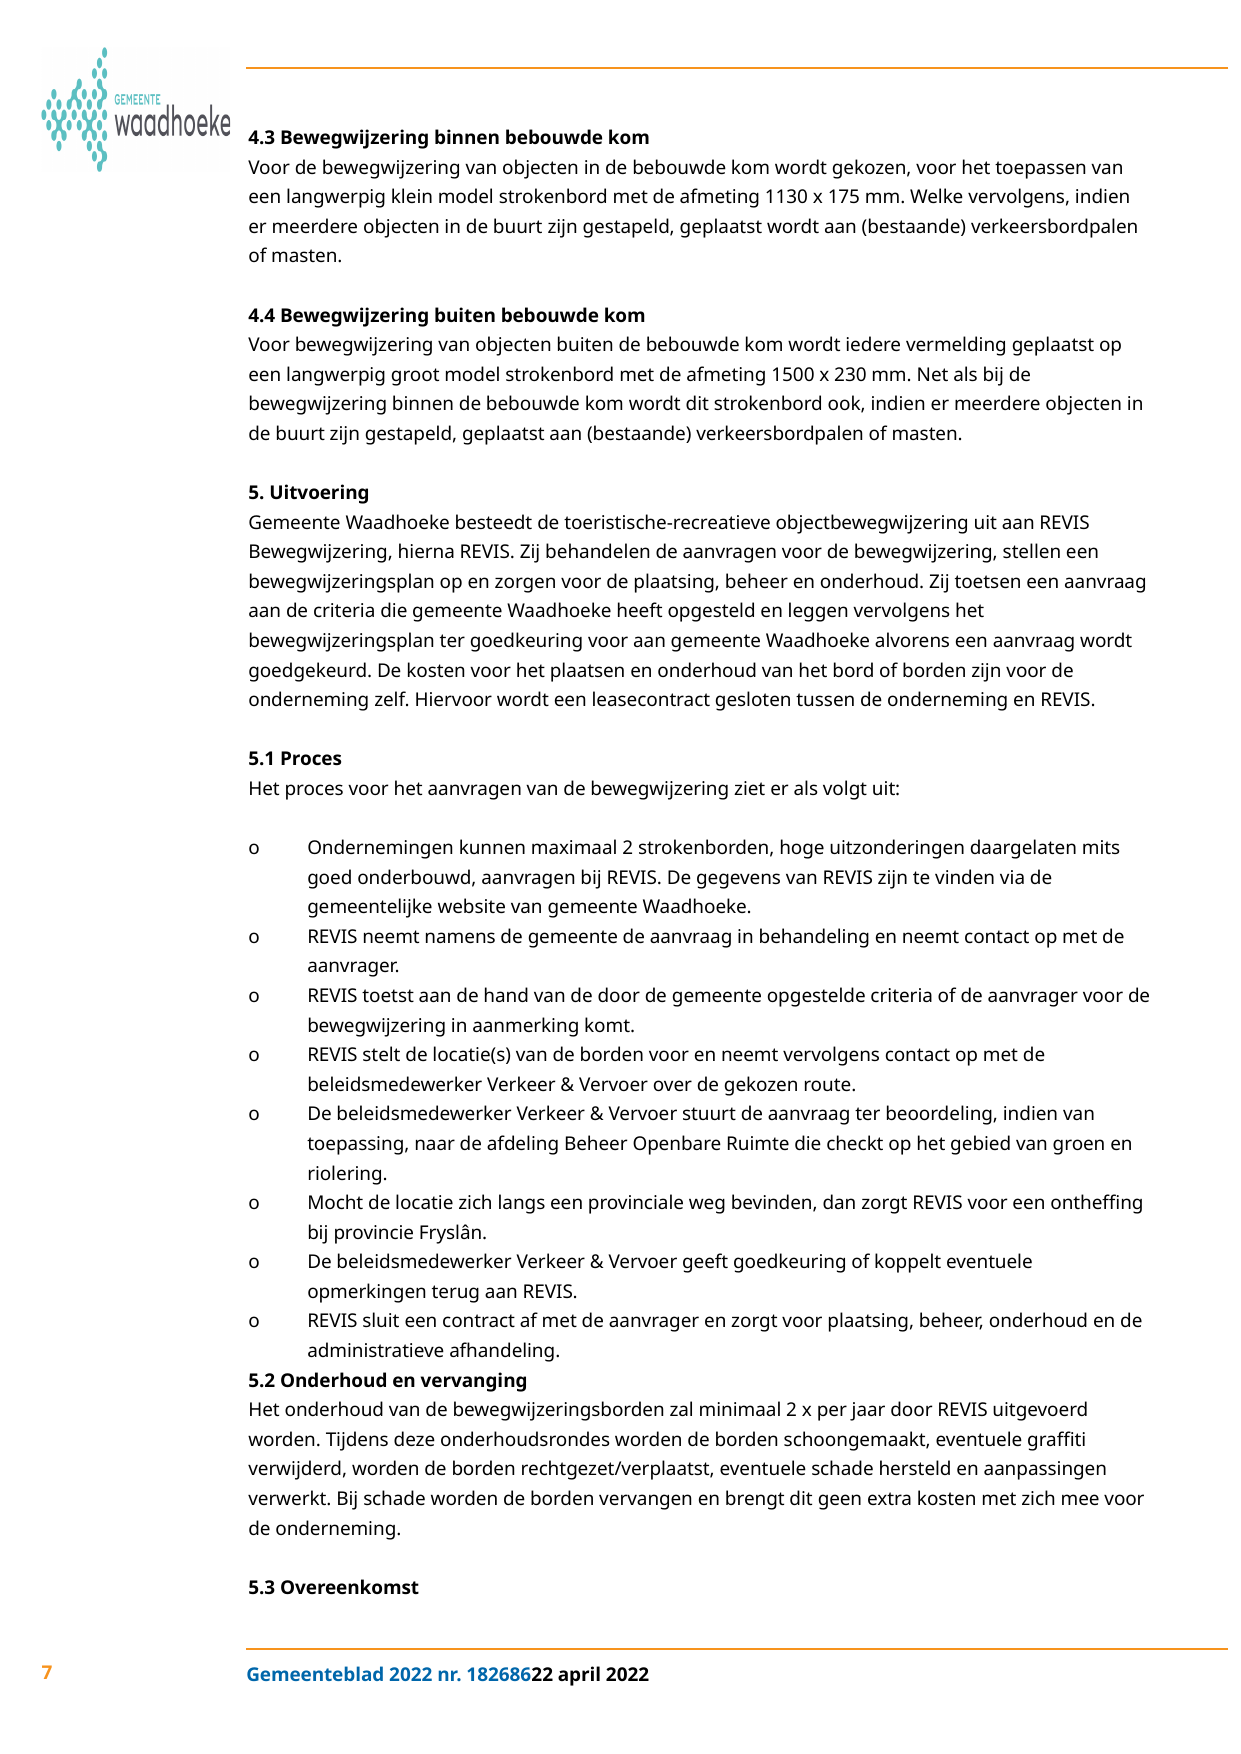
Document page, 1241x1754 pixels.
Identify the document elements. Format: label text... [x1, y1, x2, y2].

text 4.3 Bewegwijzering binnen bebouwde kom [248, 124, 1152, 150]
text 5.2 Onderhoud en vervanging [248, 1367, 1152, 1393]
text Voor bewegwijzering van objecten buiten de bebouwde kom wordt iedere vermelding geplaatst op een langwerpig groot model strokenbord met de afmeting 1500 x 230 mm. Net als bij de bewegwijzering binnen de bebouwde kom wordt dit strokenbord ook, indien er meerdere objecten in de buurt zijn gestapeld, geplaatst aan (bestaande) verkeersbordpalen of masten. [248, 331, 1152, 446]
picture [41, 47, 231, 172]
text Het onderhoud van de bewegwijzeringsborden zal minimaal 2 x per jaar door REVIS uitgevoerd worden. Tijdens deze onderhoudsrondes worden de borden schoongemaakt, eventuele graffiti verwijderd, worden de borden rechtgezet/verplaatst, eventuele schade hersteld en aanpassingen verwerkt. Bij schade worden de borden vervangen en brengt dit geen extra kosten met zich mee voor de onderneming. [248, 1396, 1152, 1541]
list REVIS sluit een contract af met de aanvrager en zorgt voor plaatsing, beheer, onderhoud en de administratieve afhandeling. [248, 1308, 1152, 1363]
text 5.1 Proces [248, 746, 1152, 771]
text Gemeente Waadhoeke besteedt de toeristische-recreatieve objectbewegwijzering uit aan REVIS Bewegwijzering, hierna REVIS. Zij behandelen de aanvragen voor de bewegwijzering, stellen een bewegwijzeringsplan op en zorgen voor de plaatsing, beheer en onderhoud. Zij toetsen een aanvraag aan de criteria die gemeente Waadhoeke heeft opgesteld en leggen vervolgens het bewegwijzeringsplan ter goedkeuring voor aan gemeente Waadhoeke alvorens een aanvraag wordt goedgekeurd. De kosten voor het plaatsen en onderhoud van het bord of borden zijn voor de onderneming zelf. Hiervoor wordt een leasecontract gesloten tussen de onderneming en REVIS. [248, 509, 1152, 712]
text Voor de bewegwijzering van objecten in de bebouwde kom wordt gekozen, voor het toepassen van een langwerpig klein model strokenbord met de afmeting 1130 x 175 mm. Welke vervolgens, indien er meerdere objecten in de buurt zijn gestapeld, geplaatst wordt aan (bestaande) verkeersbordpalen of masten. [248, 154, 1152, 268]
text Het proces voor het aanvragen van de bewegwijzering ziet er als volgt uit: [248, 775, 1152, 801]
list De beleidsmedewerker Verkeer & Vervoer stuurt de aanvraag ter beoordeling, indien van toepassing, naar de afdeling Beheer Openbare Ruimte die checkt op het gebied van groen en riolering. [248, 1101, 1152, 1186]
list REVIS stelt de locatie(s) van de borden voor en neemt vervolgens contact op met de beleidsmedewerker Verkeer & Vervoer over de gekozen route. [248, 1041, 1152, 1097]
text 5. Uitvoering [248, 479, 1152, 505]
list REVIS neemt namens de gemeente de aanvraag in behandeling en neemt contact op met de aanvrager. [248, 923, 1152, 978]
list Ondernemingen kunnen maximaal 2 strokenborden, hoge uitzonderingen daargelaten mits goed onderbouwd, aanvragen bij REVIS. De gegevens van REVIS zijn te vinden via de gemeentelijke website van gemeente Waadhoeke. [248, 834, 1152, 919]
text 4.4 Bewegwijzering buiten bebouwde kom [248, 302, 1152, 328]
list REVIS toetst aan de hand van de door de gemeente opgestelde criteria of de aanvrager voor de bewegwijzering in aanmerking komt. [248, 982, 1152, 1038]
list De beleidsmedewerker Verkeer & Vervoer geeft goedkeuring of koppelt eventuele opmerkingen terug aan REVIS. [248, 1248, 1152, 1304]
list Mocht de locatie zich langs een provinciale weg bevinden, dan zorgt REVIS voor een ontheffing bij provincie Fryslân. [248, 1189, 1152, 1245]
text 5.3 Overeenkomst [248, 1574, 1152, 1600]
